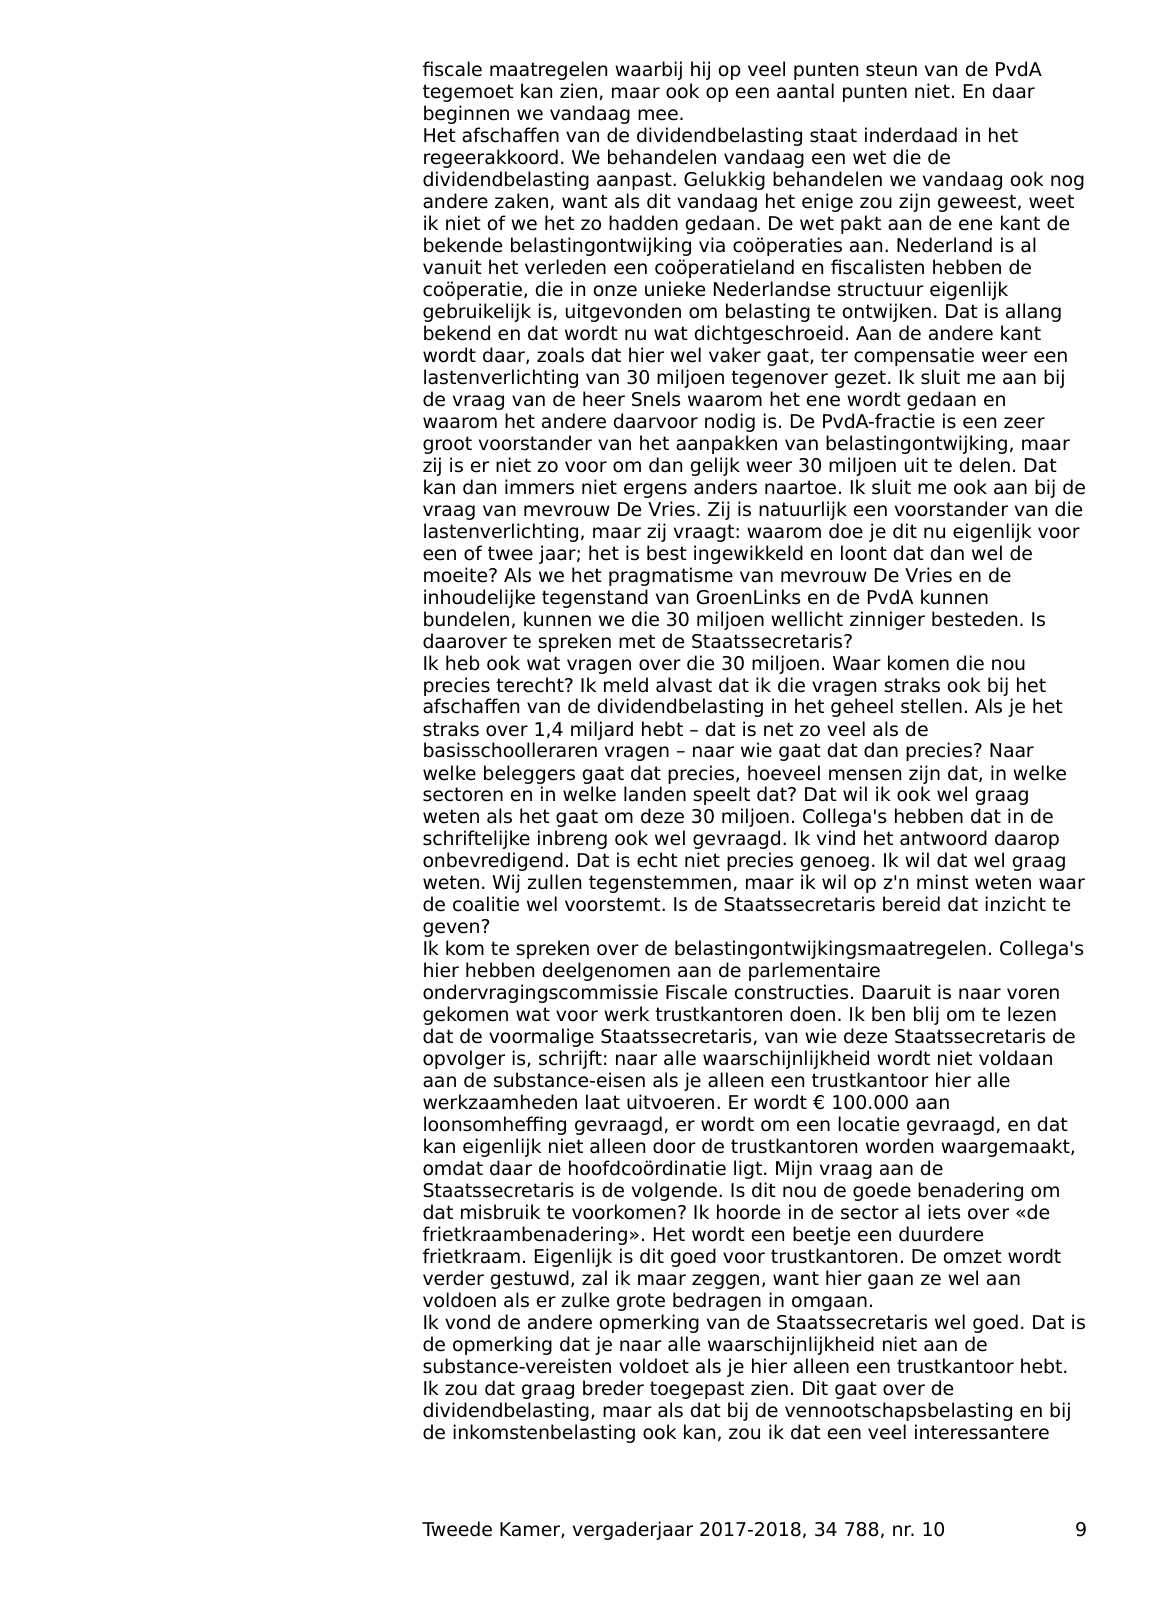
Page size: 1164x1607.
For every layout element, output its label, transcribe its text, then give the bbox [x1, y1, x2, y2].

text fiscale maatregelen waarbij hij op veel punten steun van de PvdA tegemoet kan zien, maar ook op een aantal punten niet. En daar beginnen we vandaag mee. [422, 59, 1087, 125]
text Ik kom te spreken over de belastingontwijkingsmaatregelen. Collega's hier hebben deelgenomen aan de parlementaire ondervragingscommissie Fiscale constructies. Daaruit is naar voren gekomen wat voor werk trustkantoren doen. Ik ben blij om te lezen dat de voormalige Staatssecretaris, van wie deze Staatssecretaris de opvolger is, schrijft: naar alle waarschijnlijkheid wordt niet voldaan aan de substance-eisen als je alleen een trustkantoor hier alle werkzaamheden laat uitvoeren. Er wordt € 100.000 aan loonsomheffing gevraagd, er wordt om een locatie gevraagd, en dat kan eigenlijk niet alleen door de trustkantoren worden waargemaakt, omdat daar de hoofdcoördinatie ligt. Mijn vraag aan de Staatssecretaris is de volgende. Is dit nou de goede benadering om dat misbruik te voorkomen? Ik hoorde in de sector al iets over «de frietkraambenadering». Het wordt een beetje een duurdere frietkraam. Eigenlijk is dit goed voor trustkantoren. De omzet wordt verder gestuwd, zal ik maar zeggen, want hier gaan ze wel aan voldoen als er zulke grote bedragen in omgaan. [422, 938, 1087, 1312]
text Het afschaffen van de dividendbelasting staat inderdaad in het regeerakkoord. We behandelen vandaag een wet die de dividendbelasting aanpast. Gelukkig behandelen we vandaag ook nog andere zaken, want als dit vandaag het enige zou zijn geweest, weet ik niet of we het zo hadden gedaan. De wet pakt aan de ene kant de bekende belastingontwijking via coöperaties aan. Nederland is al vanuit het verleden een coöperatieland en fiscalisten hebben de coöperatie, die in onze unieke Nederlandse structuur eigenlijk gebruikelijk is, uitgevonden om belasting te ontwijken. Dat is allang bekend en dat wordt nu wat dichtgeschroeid. Aan de andere kant wordt daar, zoals dat hier wel vaker gaat, ter compensatie weer een lastenverlichting van 30 miljoen tegenover gezet. Ik sluit me aan bij de vraag van de heer Snels waarom het ene wordt gedaan en waarom het andere daarvoor nodig is. De PvdA-fractie is een zeer groot voorstander van het aanpakken van belastingontwijking, maar zij is er niet zo voor om dan gelijk weer 30 miljoen uit te delen. Dat kan dan immers niet ergens anders naartoe. Ik sluit me ook aan bij de vraag van mevrouw De Vries. Zij is natuurlijk een voorstander van die lastenverlichting, maar zij vraagt: waarom doe je dit nu eigenlijk voor een of twee jaar; het is best ingewikkeld en loont dat dan wel de moeite? Als we het pragmatisme van mevrouw De Vries en de inhoudelijke tegenstand van GroenLinks en de PvdA kunnen bundelen, kunnen we die 30 miljoen wellicht zinniger besteden. Is daarover te spreken met de Staatssecretaris? [422, 125, 1087, 652]
text Ik heb ook wat vragen over die 30 miljoen. Waar komen die nou precies terecht? Ik meld alvast dat ik die vragen straks ook bij het afschaffen van de dividendbelasting in het geheel stellen. Als je het straks over 1,4 miljard hebt – dat is net zo veel als de basisschoolleraren vragen – naar wie gaat dat dan precies? Naar welke beleggers gaat dat precies, hoeveel mensen zijn dat, in welke sectoren en in welke landen speelt dat? Dat wil ik ook wel graag weten als het gaat om deze 30 miljoen. Collega's hebben dat in de schriftelijke inbreng ook wel gevraagd. Ik vind het antwoord daarop onbevredigend. Dat is echt niet precies genoeg. Ik wil dat wel graag weten. Wij zullen tegenstemmen, maar ik wil op z'n minst weten waar de coalitie wel voorstemt. Is de Staatssecretaris bereid dat inzicht te geven? [422, 652, 1087, 938]
text Ik vond de andere opmerking van de Staatssecretaris wel goed. Dat is de opmerking dat je naar alle waarschijnlijkheid niet aan de substance-vereisten voldoet als je hier alleen een trustkantoor hebt. Ik zou dat graag breder toegepast zien. Dit gaat over de dividendbelasting, maar als dat bij de vennootschapsbelasting en bij de inkomstenbelasting ook kan, zou ik dat een veel interessantere [422, 1312, 1087, 1444]
